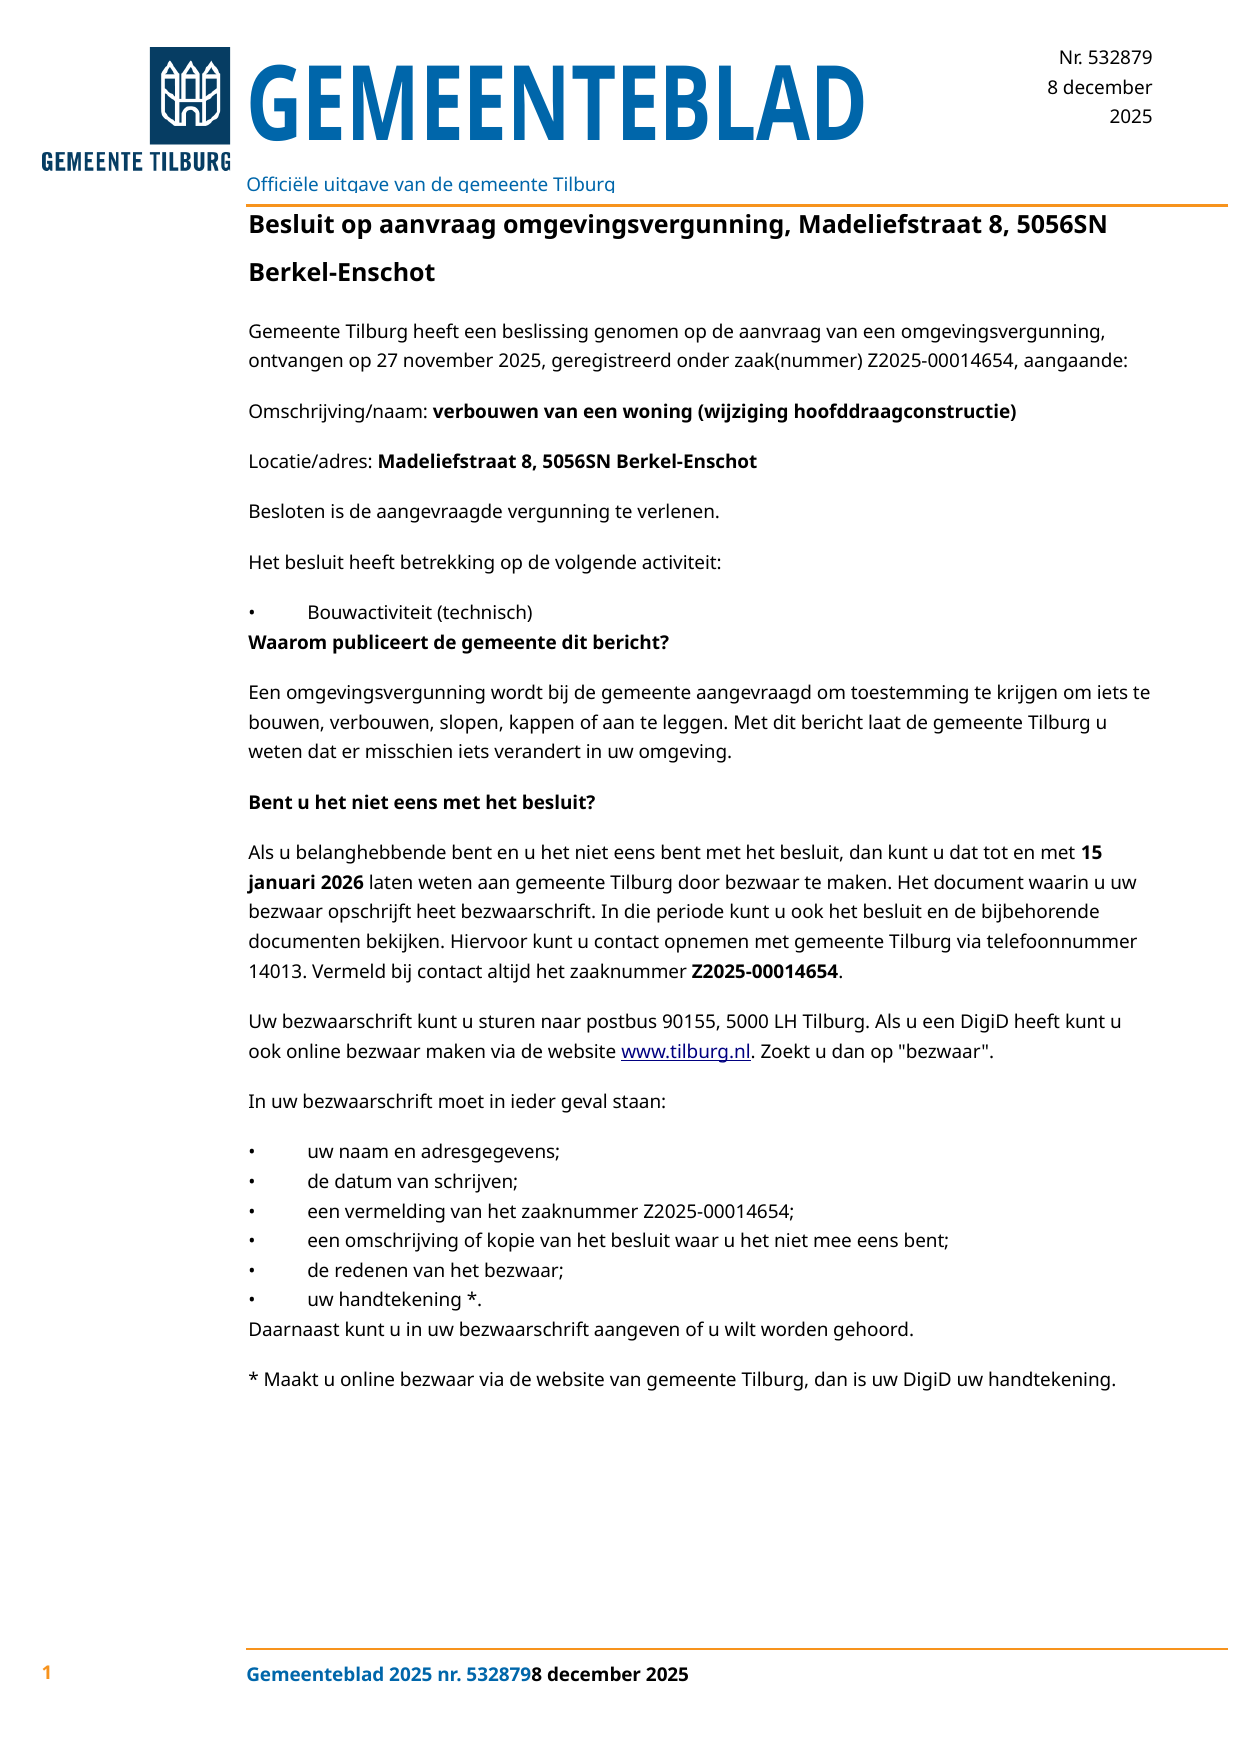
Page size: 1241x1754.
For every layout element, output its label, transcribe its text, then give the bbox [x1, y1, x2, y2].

text Een omgevingsvergunning wordt bij de gemeente aangevraagd om toestemming te krijgen om iets te bouwen, verbouwen, slopen, kappen of aan te leggen. Met dit bericht laat de gemeente Tilburg u weten dat er misschien iets verandert in uw omgeving. [248, 679, 1152, 764]
list Bouwactiviteit (technisch) [248, 599, 1152, 625]
text Uw bezwaarschrift kunt u sturen naar postbus 90155, 5000 LH Tilburg. Als u een DigiD heeft kunt u ook online bezwaar maken via de website www.tilburg.nl. Zoekt u dan op "bezwaar". [248, 1008, 1152, 1064]
text Locatie/adres: Madeliefstraat 8, 5056SN Berkel-Enschot [248, 448, 1152, 474]
list uw handtekening *. [248, 1287, 1152, 1312]
text Besloten is de aangevraagde vergunning te verlenen. [248, 499, 1152, 524]
text Het besluit heeft betrekking op de volgende activiteit: [248, 549, 1152, 575]
text Omschrijving/naam: verbouwen van een woning (wijziging hoofddraagconstructie) [248, 398, 1152, 424]
text Daarnaast kunt u in uw bezwaarschrift aangeven of u wilt worden gehoord. [248, 1316, 1152, 1342]
list uw naam en adresgegevens; [248, 1139, 1152, 1164]
text * Maakt u online bezwaar via de website van gemeente Tilburg, dan is uw DigiD uw handtekening. [248, 1367, 1152, 1392]
list de redenen van het bezwaar; [248, 1257, 1152, 1283]
list de datum van schrijven; [248, 1168, 1152, 1194]
picture [41, 47, 231, 172]
text Waarom publiceert de gemeente dit bericht? [248, 629, 1152, 655]
text Bent u het niet eens met het besluit? [248, 789, 1152, 815]
list een omschrijving of kopie van het besluit waar u het niet mee eens bent; [248, 1227, 1152, 1253]
text Besluit op aanvraag omgevingsvergunning, Madeliefstraat 8, 5056SN Berkel-Enschot [248, 207, 1152, 288]
list een vermelding van het zaaknummer Z2025-00014654; [248, 1198, 1152, 1224]
text Als u belanghebbende bent en u het niet eens bent met het besluit, dan kunt u dat tot en met 15 januari 2026 laten weten aan gemeente Tilburg door bezwaar te maken. Het document waarin u uw bezwaar opschrijft heet bezwaarschrift. In die periode kunt u ook het besluit en de bijbehorende documenten bekijken. Hiervoor kunt u contact opnemen met gemeente Tilburg via telefoonnummer 14013. Vermeld bij contact altijd het zaaknummer Z2025-00014654. [248, 839, 1152, 984]
text In uw bezwaarschrift moet in ieder geval staan: [248, 1088, 1152, 1114]
text Gemeente Tilburg heeft een beslissing genomen op de aanvraag van een omgevingsvergunning, ontvangen op 27 november 2025, geregistreerd onder zaak(nummer) Z2025-00014654, aangaande: [248, 318, 1152, 373]
